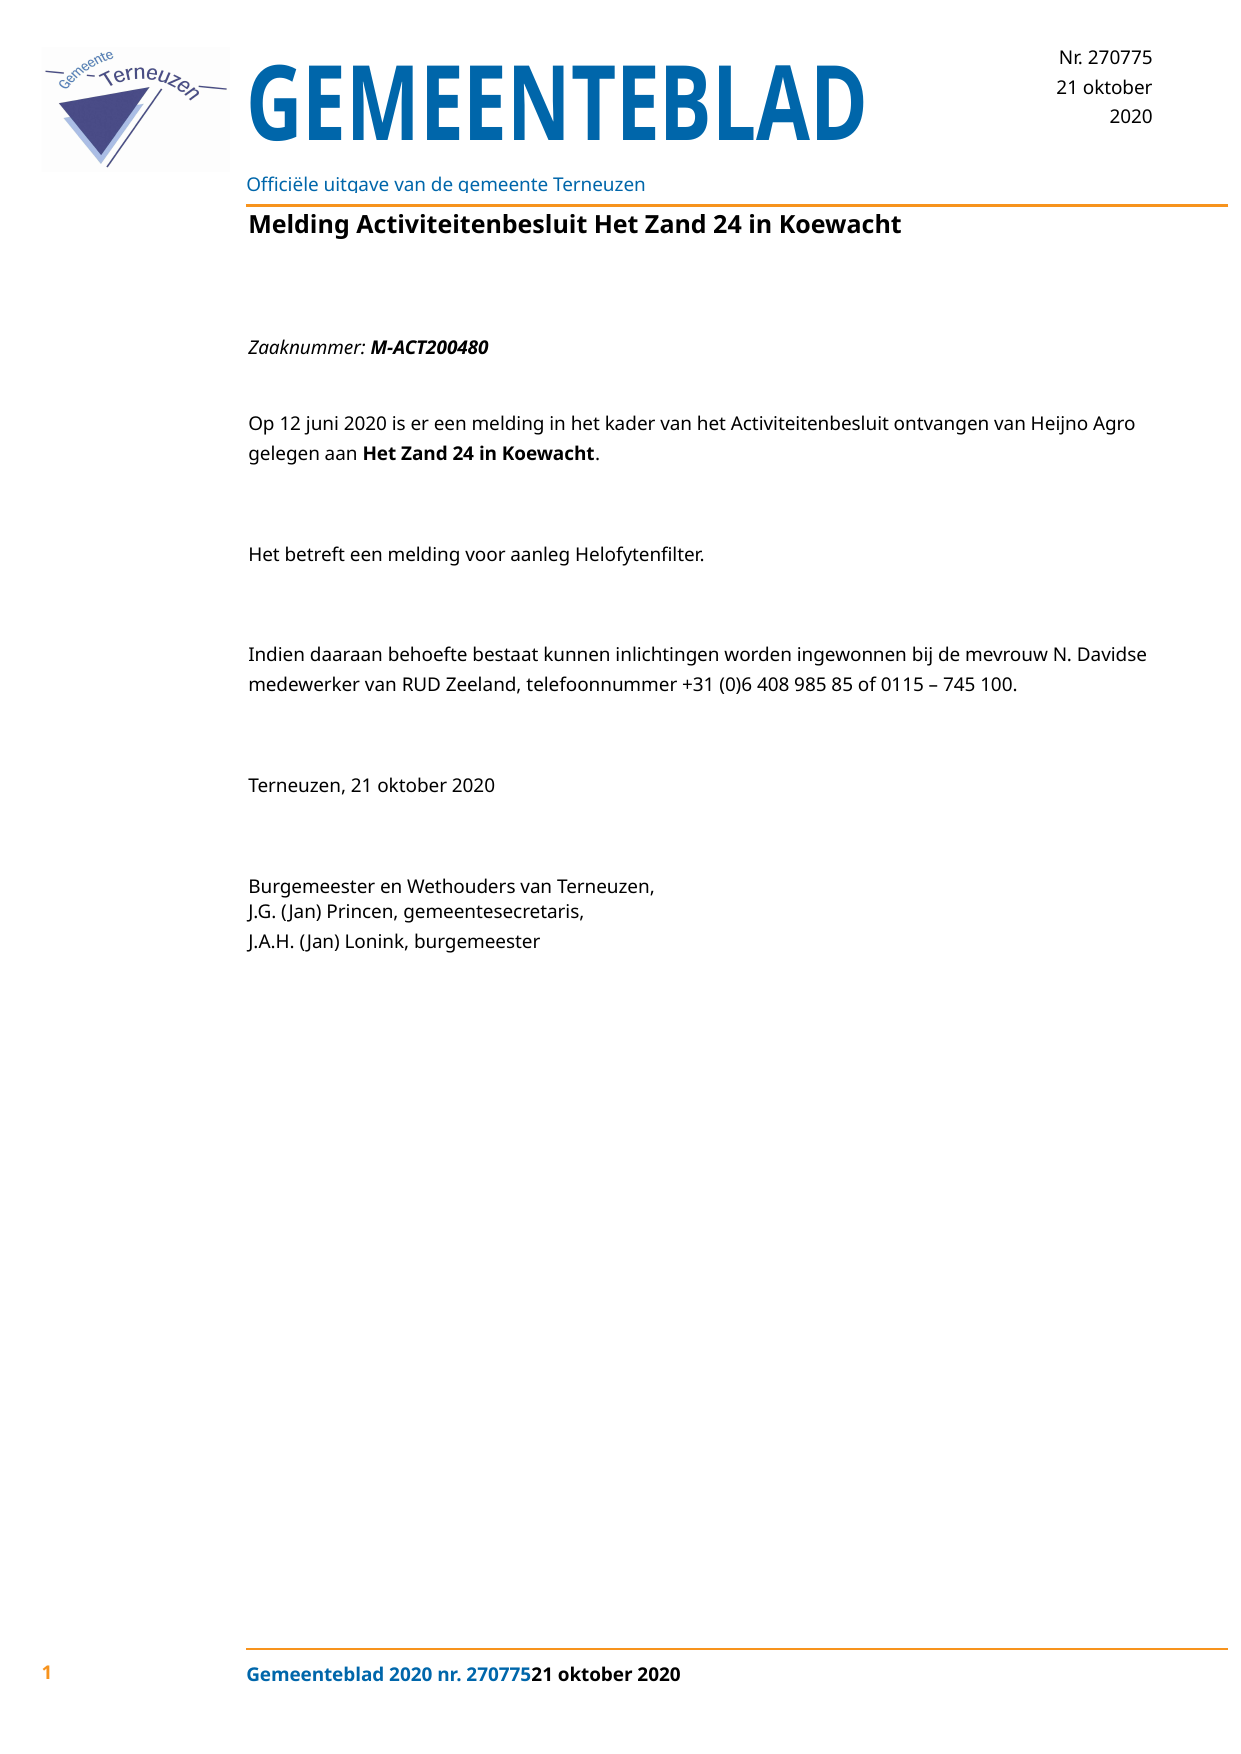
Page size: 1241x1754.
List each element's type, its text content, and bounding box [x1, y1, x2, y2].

text Melding Activiteitenbesluit Het Zand 24 in Koewacht [248, 207, 1152, 241]
table_cell J.G. (Jan) Princen, gemeentesecretaris, J.A.H. (Jan) Lonink, burgemeester [248, 899, 700, 1013]
table_cell [248, 1039, 1152, 1065]
picture [41, 47, 231, 172]
text Terneuzen, 21 oktober 2020 [248, 772, 1152, 798]
text Op 12 juni 2020 is er een melding in het kader van het Activiteitenbesluit ontvangen van Heijno Agro gelegen aan Het Zand 24 in Koewacht. [248, 410, 1152, 466]
table_cell [700, 899, 1152, 1013]
text Het betreft een melding voor aanleg Helofytenfilter. [248, 541, 1152, 567]
text Zaaknummer: M-ACT200480 [248, 334, 1152, 360]
table_cell [700, 1065, 1152, 1090]
table_cell [248, 1065, 700, 1090]
table_header Burgemeester en Wethouders van Terneuzen, [248, 873, 1152, 899]
text Indien daaraan behoefte bestaat kunnen inlichtingen worden ingewonnen bij de mevrouw N. Davidse medewerker van RUD Zeeland, telefoonnummer +31 (0)6 408 985 85 of 0115 – 745 100. [248, 642, 1152, 697]
table_cell [248, 1013, 700, 1039]
table_cell [700, 1013, 1152, 1039]
